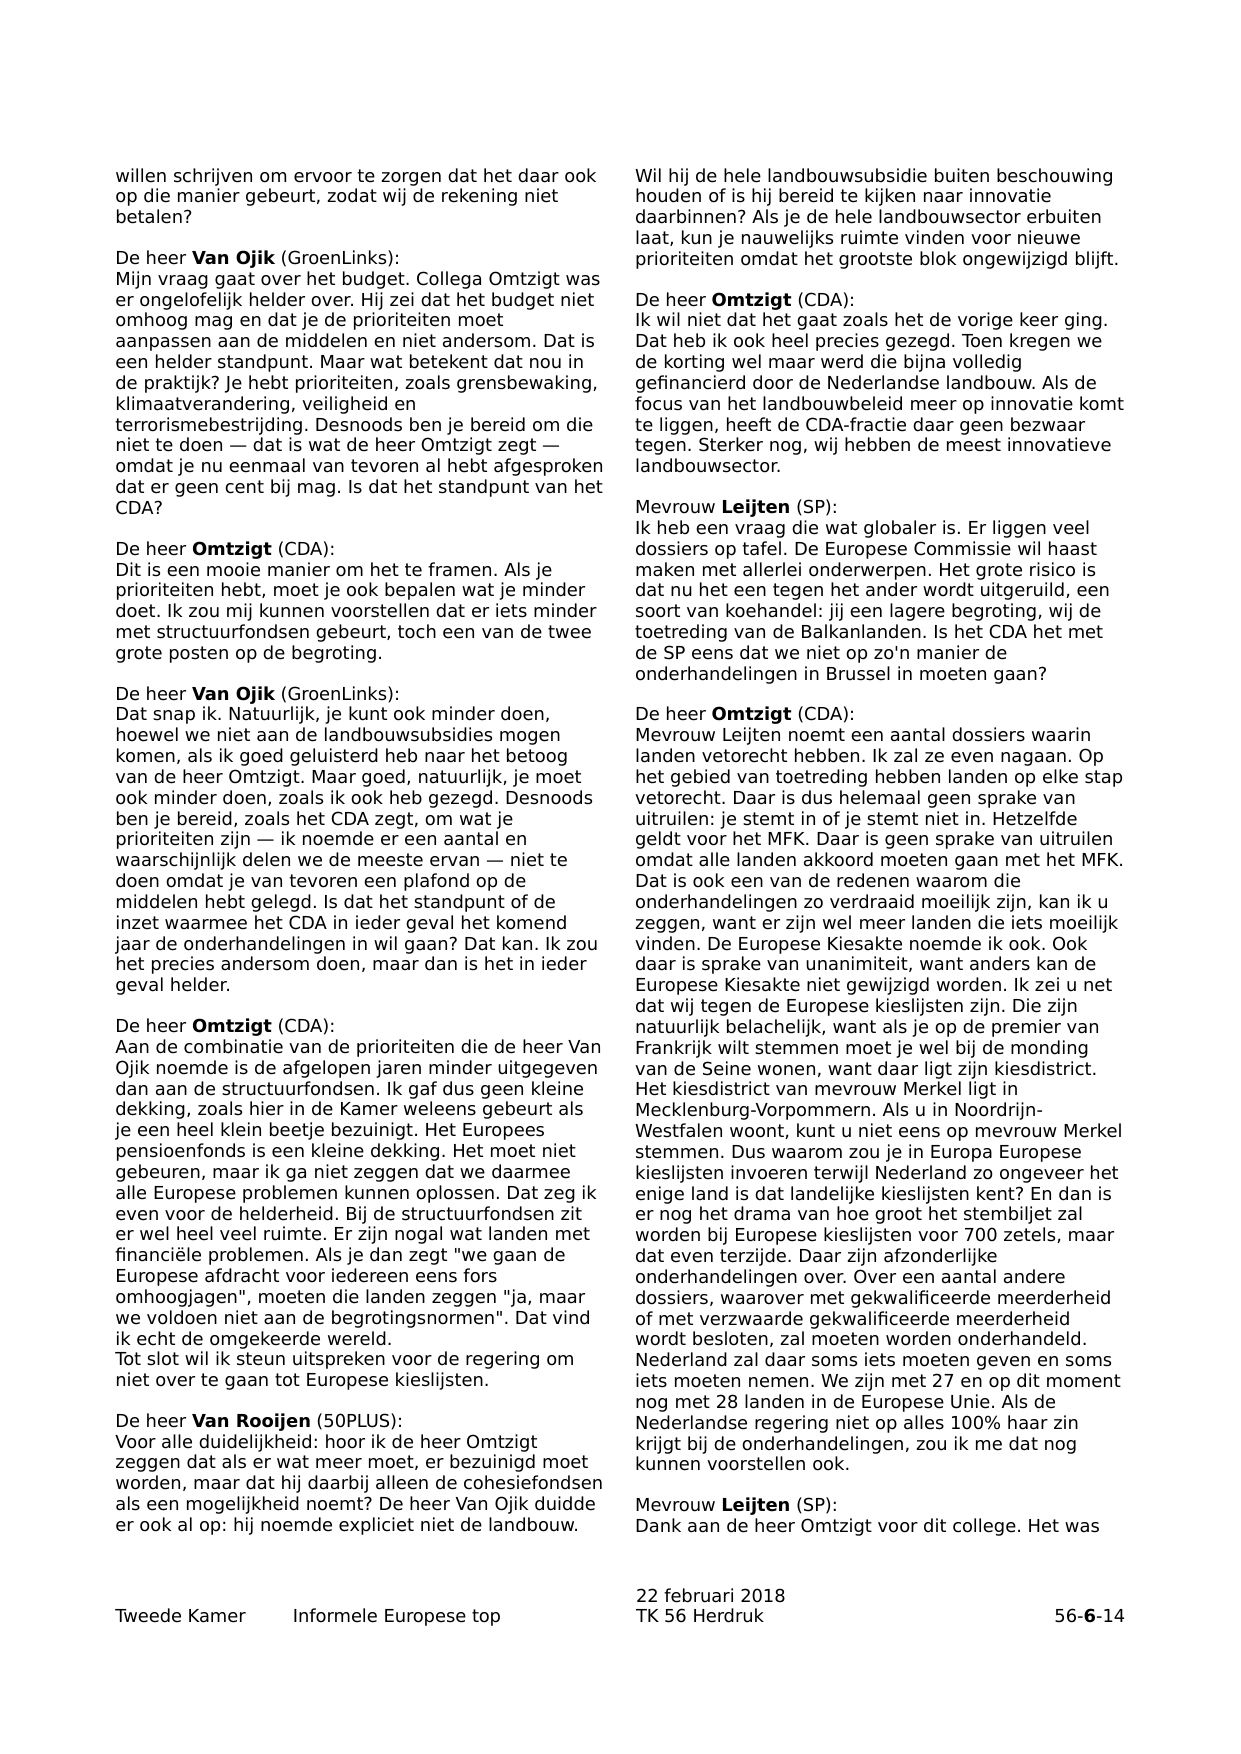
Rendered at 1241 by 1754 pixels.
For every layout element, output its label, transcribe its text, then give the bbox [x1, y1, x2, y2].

text Ik heb een vraag die wat globaler is. Er liggen veel dossiers op tafel. De Europese Commissie wil haast maken met allerlei onderwerpen. Het grote risico is dat nu het een tegen het ander wordt uitgeruild, een soort van koehandel: jij een lagere begroting, wij de toetreding van de Balkanlanden. Is het CDA het met de SP eens dat we niet op zo'n manier de onderhandelingen in Brussel in moeten gaan? [635, 518, 1125, 684]
text Tot slot wil ik steun uitspreken voor de regering om niet over te gaan tot Europese kieslijsten. [115, 1349, 605, 1391]
text Ik wil niet dat het gaat zoals het de vorige keer ging. Dat heb ik ook heel precies gezegd. Toen kregen we de korting wel maar werd die bijna volledig gefinancierd door de Nederlandse landbouw. Als de focus van het landbouwbeleid meer op innovatie komt te liggen, heeft de CDA-fractie daar geen bezwaar tegen. Sterker nog, wij hebben de meest innovatieve landbouwsector. [635, 310, 1125, 477]
text De heer Omtzigt (CDA): [635, 289, 1125, 310]
text Dit is een mooie manier om het te framen. Als je prioriteiten hebt, moet je ook bepalen wat je minder doet. Ik zou mij kunnen voorstellen dat er iets minder met structuurfondsen gebeurt, toch een van de twee grote posten op de begroting. [115, 559, 605, 663]
text Mevrouw Leijten (SP): [635, 497, 1125, 518]
text Wil hij de hele landbouwsubsidie buiten beschouwing houden of is hij bereid te kijken naar innovatie daarbinnen? Als je de hele landbouwsector erbuiten laat, kun je nauwelijks ruimte vinden voor nieuwe prioriteiten omdat het grootste blok ongewijzigd blijft. [635, 165, 1125, 269]
text De heer Van Ojik (GroenLinks): [115, 248, 605, 268]
text De heer Van Rooijen (50PLUS): [115, 1411, 605, 1431]
text Mevrouw Leijten (SP): [635, 1495, 1125, 1516]
text De heer Omtzigt (CDA): [635, 704, 1125, 725]
text Voor alle duidelijkheid: hoor ik de heer Omtzigt zeggen dat als er wat meer moet, er bezuinigd moet worden, maar dat hij daarbij alleen de cohesiefondsen als een mogelijkheid noemt? De heer Van Ojik duidde er ook al op: hij noemde expliciet niet de landbouw. [115, 1431, 605, 1536]
text De heer Omtzigt (CDA): [115, 538, 605, 559]
text De heer Omtzigt (CDA): [115, 1016, 605, 1037]
text Aan de combinatie van de prioriteiten die de heer Van Ojik noemde is de afgelopen jaren minder uitgegeven dan aan de structuurfondsen. Ik gaf dus geen kleine dekking, zoals hier in de Kamer weleens gebeurt als je een heel klein beetje bezuinigt. Het Europees pensioenfonds is een kleine dekking. Het moet niet gebeuren, maar ik ga niet zeggen dat we daarmee alle Europese problemen kunnen oplossen. Dat zeg ik even voor de helderheid. Bij de structuurfondsen zit er wel heel veel ruimte. Er zijn nogal wat landen met financiële problemen. Als je dan zegt "we gaan de Europese afdracht voor iedereen eens fors omhoogjagen", moeten die landen zeggen "ja, maar we voldoen niet aan de begrotingsnormen". Dat vind ik echt de omgekeerde wereld. [115, 1037, 605, 1349]
text Dat snap ik. Natuurlijk, je kunt ook minder doen, hoewel we niet aan de landbouwsubsidies mogen komen, als ik goed geluisterd heb naar het betoog van de heer Omtzigt. Maar goed, natuurlijk, je moet ook minder doen, zoals ik ook heb gezegd. Desnoods ben je bereid, zoals het CDA zegt, om wat je prioriteiten zijn — ik noemde er een aantal en waarschijnlijk delen we de meeste ervan — niet te doen omdat je van tevoren een plafond op de middelen hebt gelegd. Is dat het standpunt of de inzet waarmee het CDA in ieder geval het komend jaar de onderhandelingen in wil gaan? Dat kan. Ik zou het precies andersom doen, maar dan is het in ieder geval helder. [115, 704, 605, 996]
text willen schrijven om ervoor te zorgen dat het daar ook op die manier gebeurt, zodat wij de rekening niet betalen? [115, 165, 605, 228]
text Mijn vraag gaat over het budget. Collega Omtzigt was er ongelofelijk helder over. Hij zei dat het budget niet omhoog mag en dat je de prioriteiten moet aanpassen aan de middelen en niet andersom. Dat is een helder standpunt. Maar wat betekent dat nou in de praktijk? Je hebt prioriteiten, zoals grensbewaking, klimaatverandering, veiligheid en terrorismebestrijding. Desnoods ben je bereid om die niet te doen — dat is wat de heer Omtzigt zegt — omdat je nu eenmaal van tevoren al hebt afgesproken dat er geen cent bij mag. Is dat het standpunt van het CDA? [115, 268, 605, 518]
text De heer Van Ojik (GroenLinks): [115, 683, 605, 704]
text Dank aan de heer Omtzigt voor dit college. Het was [635, 1516, 1125, 1537]
text Mevrouw Leijten noemt een aantal dossiers waarin landen vetorecht hebben. Ik zal ze even nagaan. Op het gebied van toetreding hebben landen op elke stap vetorecht. Daar is dus helemaal geen sprake van uitruilen: je stemt in of je stemt niet in. Hetzelfde geldt voor het MFK. Daar is geen sprake van uitruilen omdat alle landen akkoord moeten gaan met het MFK. Dat is ook een van de redenen waarom die onderhandelingen zo verdraaid moeilijk zijn, kan ik u zeggen, want er zijn wel meer landen die iets moeilijk vinden. De Europese Kiesakte noemde ik ook. Ook daar is sprake van unanimiteit, want anders kan de Europese Kiesakte niet gewijzigd worden. Ik zei u net dat wij tegen de Europese kieslijsten zijn. Die zijn natuurlijk belachelijk, want als je op de premier van Frankrijk wilt stemmen moet je wel bij de monding van de Seine wonen, want daar ligt zijn kiesdistrict. Het kiesdistrict van mevrouw Merkel ligt in Mecklenburg-Vorpommern. Als u in Noordrijn-Westfalen woont, kunt u niet eens op mevrouw Merkel stemmen. Dus waarom zou je in Europa Europese kieslijsten invoeren terwijl Nederland zo ongeveer het enige land is dat landelijke kieslijsten kent? En dan is er nog het drama van hoe groot het stembiljet zal worden bij Europese kieslijsten voor 700 zetels, maar dat even terzijde. Daar zijn afzonderlijke onderhandelingen over. Over een aantal andere dossiers, waarover met gekwalificeerde meerderheid of met verzwaarde gekwalificeerde meerderheid wordt besloten, zal moeten worden onderhandeld. Nederland zal daar soms iets moeten geven en soms iets moeten nemen. We zijn met 27 en op dit moment nog met 28 landen in de Europese Unie. Als de Nederlandse regering niet op alles 100% haar zin krijgt bij de onderhandelingen, zou ik me dat nog kunnen voorstellen ook. [635, 725, 1125, 1475]
